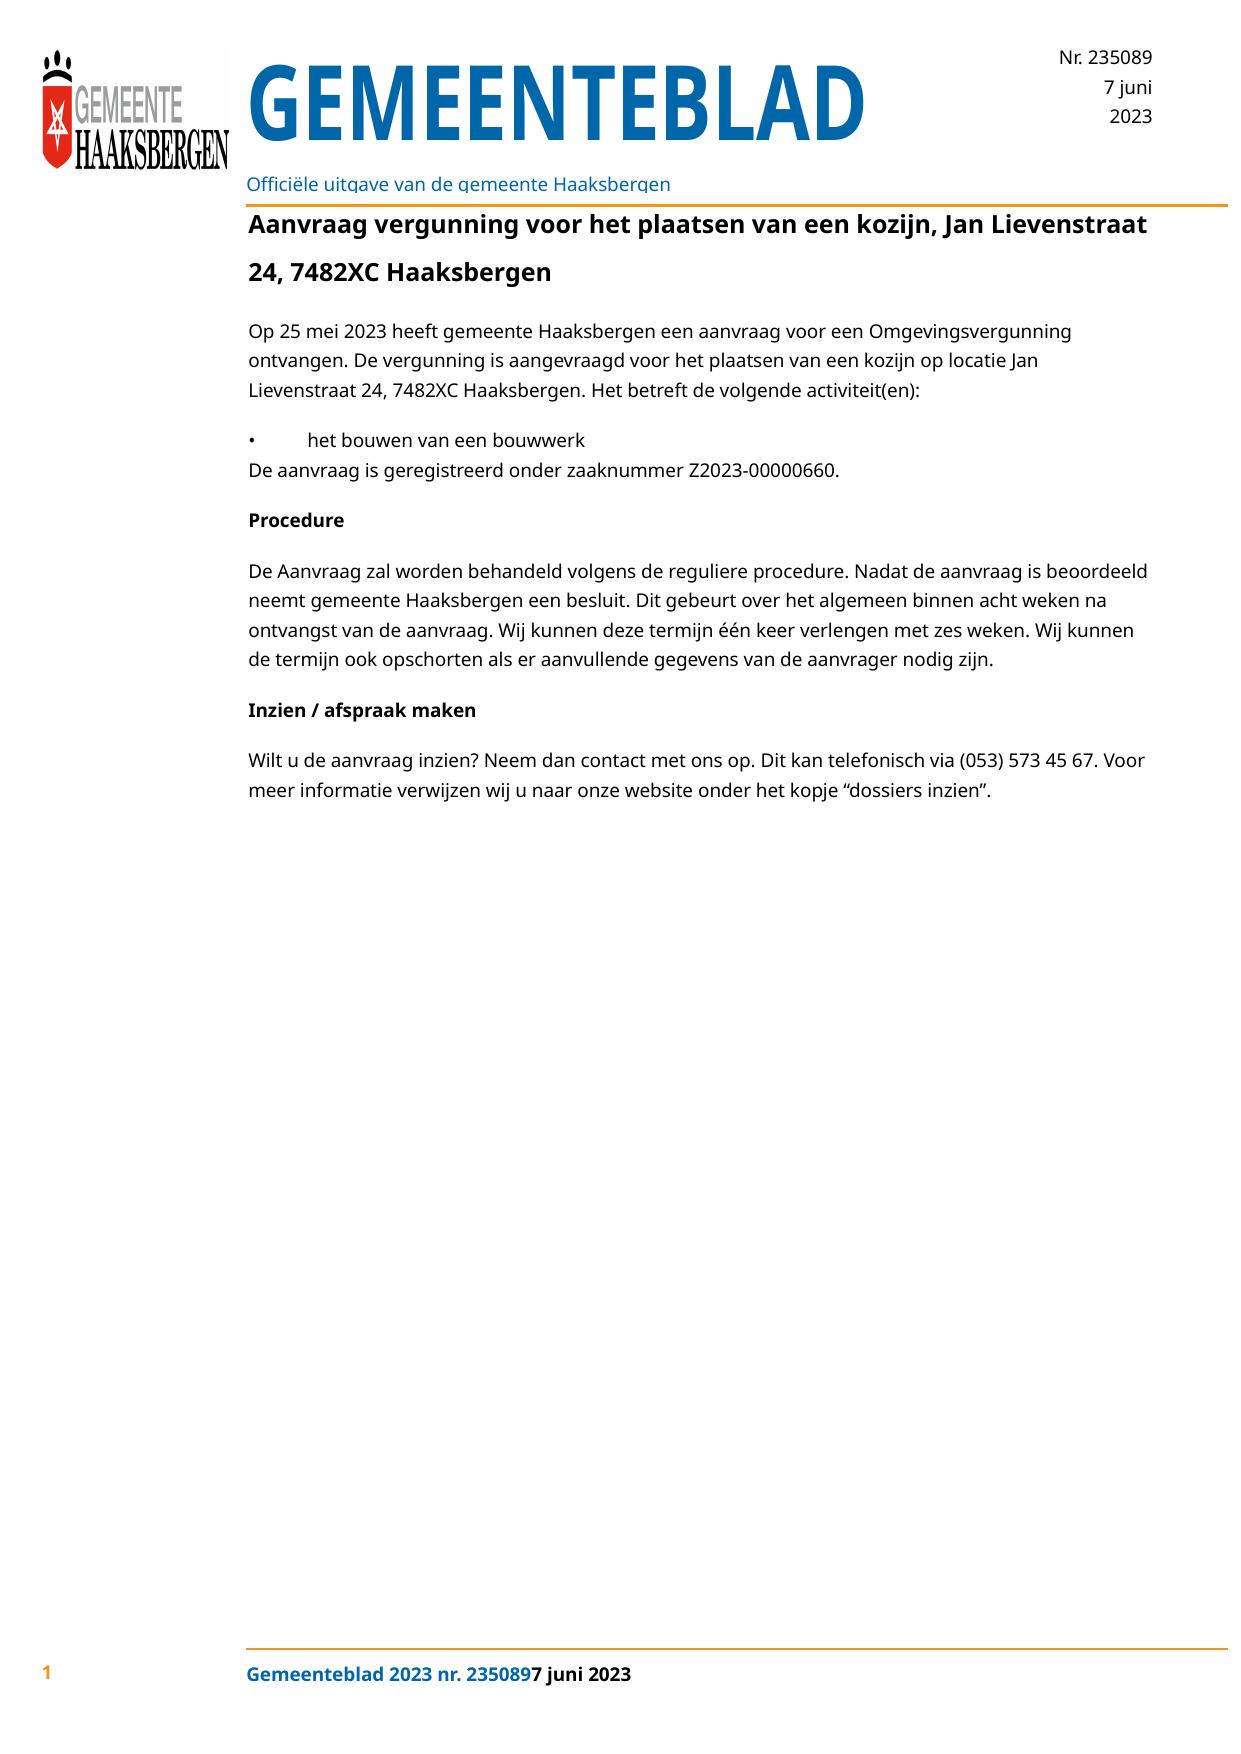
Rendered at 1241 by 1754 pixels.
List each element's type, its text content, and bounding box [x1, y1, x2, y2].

text Aanvraag vergunning voor het plaatsen van een kozijn, Jan Lievenstraat 24, 7482XC Haaksbergen [248, 207, 1152, 288]
text Wilt u de aanvraag inzien? Neem dan contact met ons op. Dit kan telefonisch via (053) 573 45 67. Voor meer informatie verwijzen wij u naar onze website onder het kopje “dossiers inzien”. [248, 747, 1152, 803]
text Op 25 mei 2023 heeft gemeente Haaksbergen een aanvraag voor een Omgevingsvergunning ontvangen. De vergunning is aangevraagd voor het plaatsen van een kozijn op locatie Jan Lievenstraat 24, 7482XC Haaksbergen. Het betreft de volgende activiteit(en): [248, 318, 1152, 403]
text De Aanvraag zal worden behandeld volgens de reguliere procedure. Nadat de aanvraag is beoordeeld neemt gemeente Haaksbergen een besluit. Dit gebeurt over het algemeen binnen acht weken na ontvangst van de aanvraag. Wij kunnen deze termijn één keer verlengen met zes weken. Wij kunnen de termijn ook opschorten als er aanvullende gegevens van de aanvrager nodig zijn. [248, 558, 1152, 672]
list het bouwen van een bouwwerk [248, 427, 1152, 453]
text Inzien / afspraak maken [248, 697, 1152, 723]
text De aanvraag is geregistreerd onder zaaknummer Z2023-00000660. [248, 457, 1152, 483]
picture [41, 47, 231, 172]
text Procedure [248, 507, 1152, 533]
